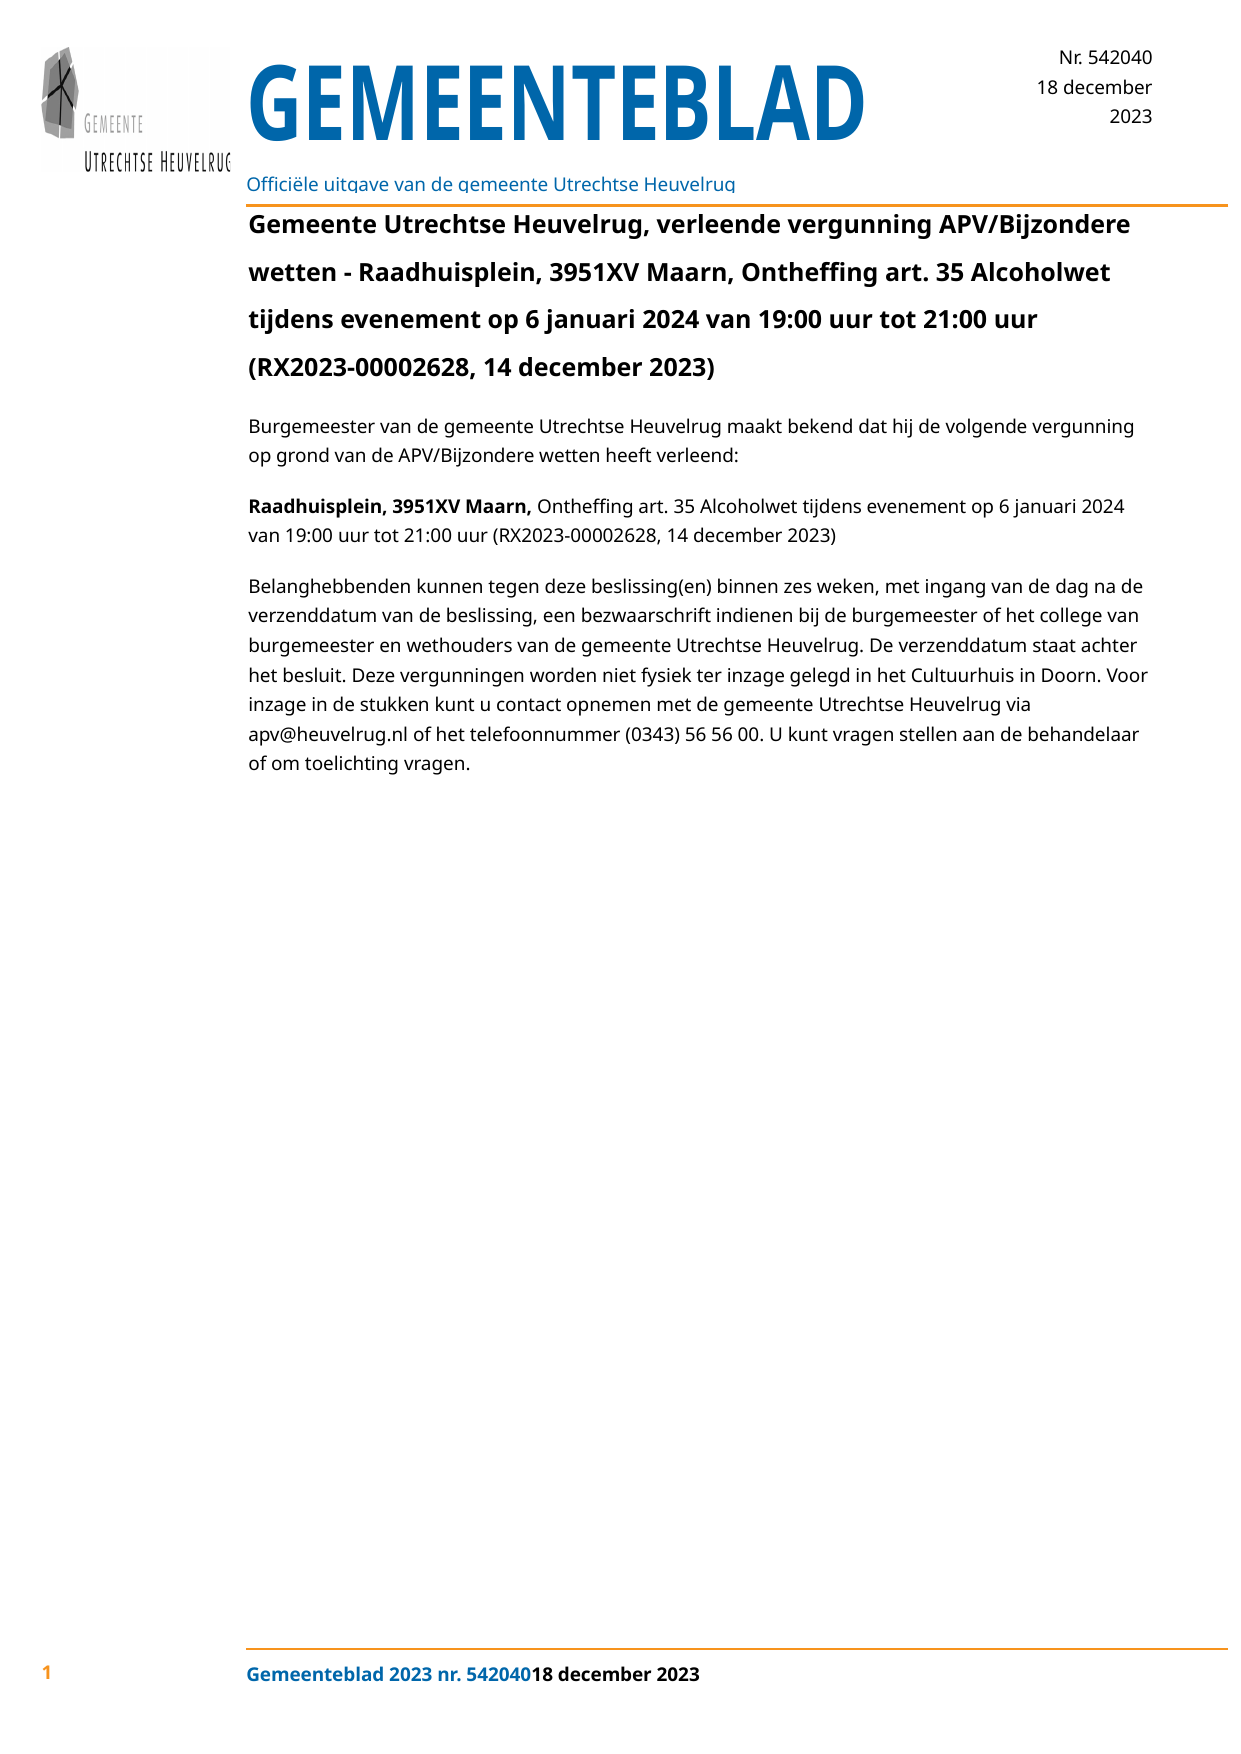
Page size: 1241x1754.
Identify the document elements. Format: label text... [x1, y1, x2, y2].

text Belanghebbenden kunnen tegen deze beslissing(en) binnen zes weken, met ingang van de dag na de verzenddatum van de beslissing, een bezwaarschrift indienen bij de burgemeester of het college van burgemeester en wethouders van de gemeente Utrechtse Heuvelrug. De verzenddatum staat achter het besluit. Deze vergunningen worden niet fysiek ter inzage gelegd in het Cultuurhuis in Doorn. Voor inzage in de stukken kunt u contact opnemen met de gemeente Utrechtse Heuvelrug via apv@heuvelrug.nl of het telefoonnummer (0343) 56 56 00. U kunt vragen stellen aan de behandelaar of om toelichting vragen. [248, 573, 1152, 776]
text Burgemeester van de gemeente Utrechtse Heuvelrug maakt bekend dat hij de volgende vergunning op grond van de APV/Bijzondere wetten heeft verleend: [248, 413, 1152, 468]
text Gemeente Utrechtse Heuvelrug, verleende vergunning APV/Bijzondere wetten - Raadhuisplein, 3951XV Maarn, Ontheffing art. 35 Alcoholwet tijdens evenement op 6 januari 2024 van 19:00 uur tot 21:00 uur (RX2023-00002628, 14 december 2023) [248, 207, 1152, 384]
picture [41, 47, 231, 172]
text Raadhuisplein, 3951XV Maarn, Ontheffing art. 35 Alcoholwet tijdens evenement op 6 januari 2024 van 19:00 uur tot 21:00 uur (RX2023-00002628, 14 december 2023) [248, 493, 1152, 548]
